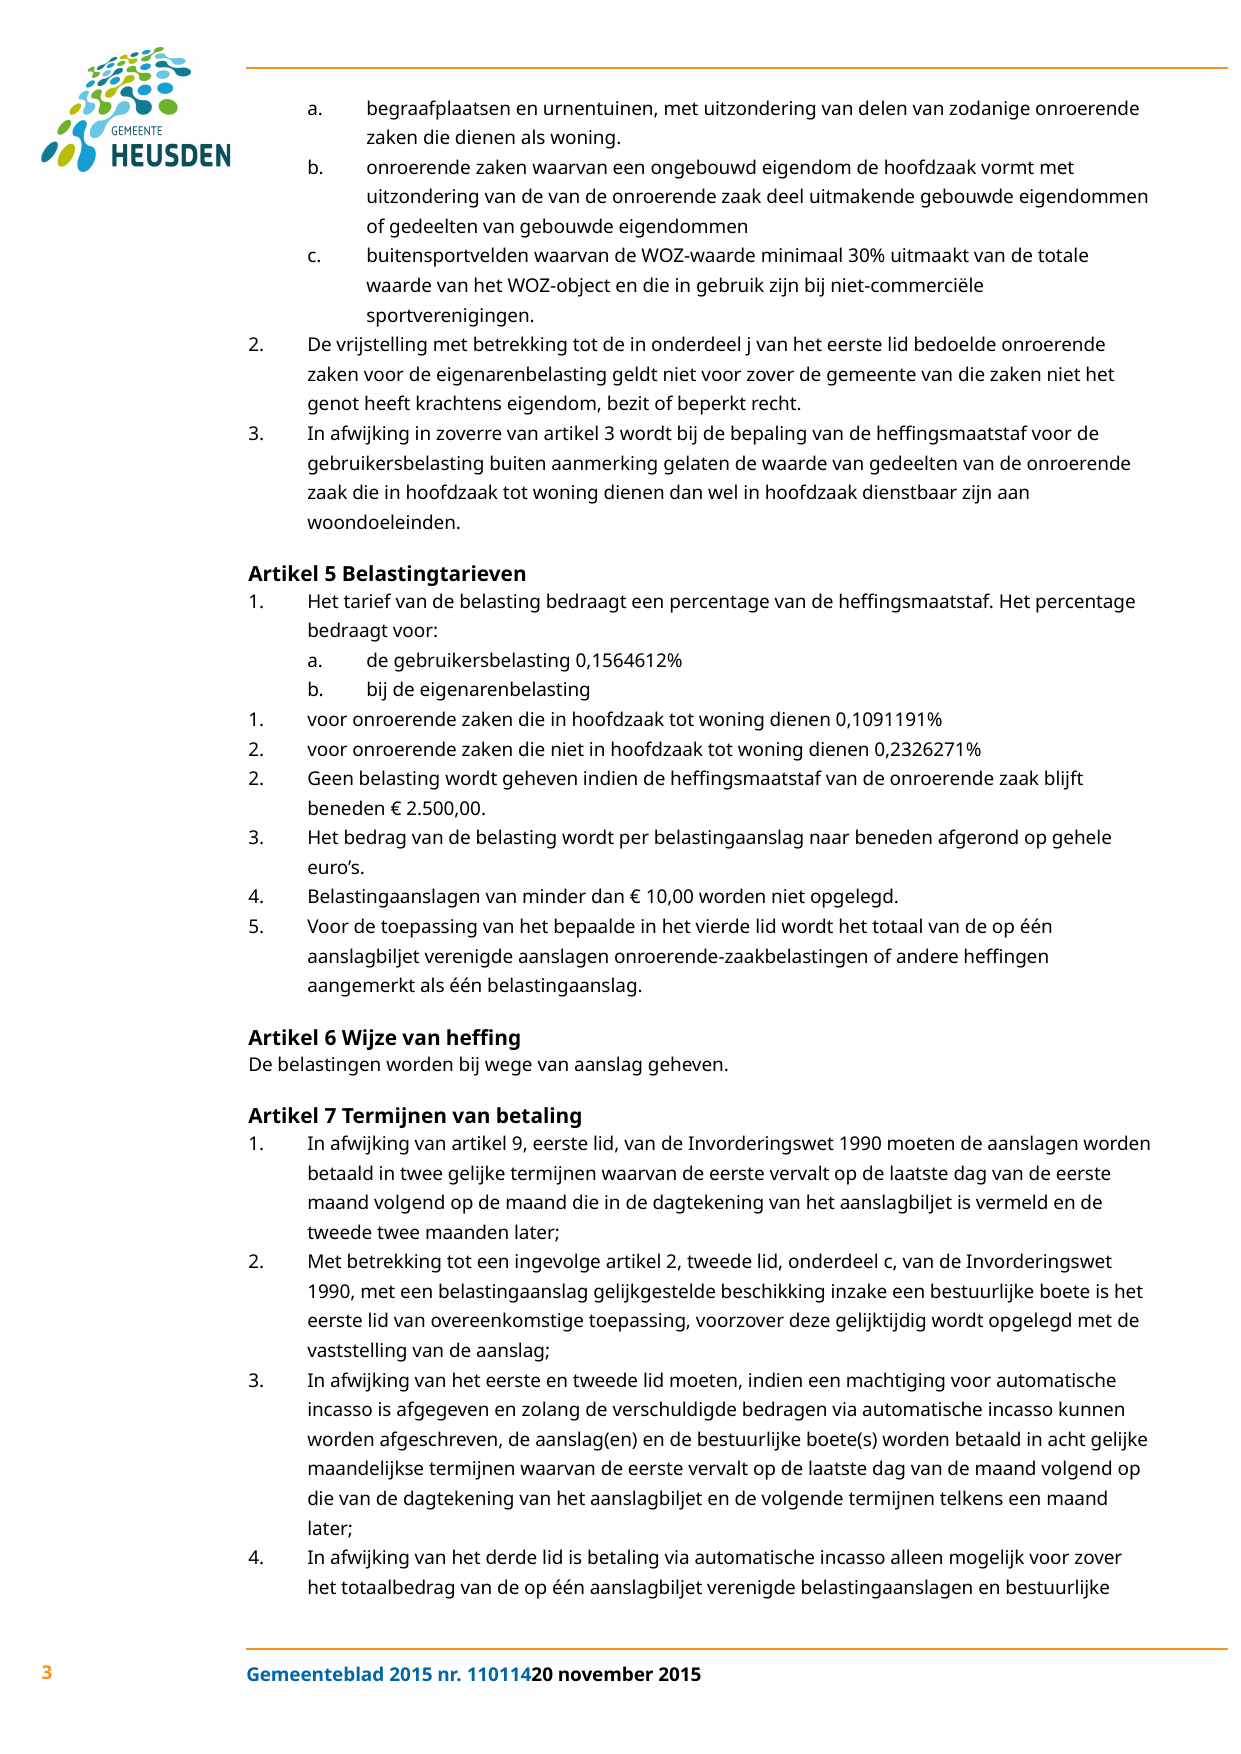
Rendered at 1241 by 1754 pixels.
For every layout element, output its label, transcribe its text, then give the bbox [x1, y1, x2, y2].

list In afwijking van het eerste en tweede lid moeten, indien een machtiging voor automatische incasso is afgegeven en zolang de verschuldigde bedragen via automatische incasso kunnen worden afgeschreven, de aanslag(en) en de bestuurlijke boete(s) worden betaald in acht gelijke maandelijkse termijnen waarvan de eerste vervalt op de laatste dag van de maand volgend op die van de dagtekening van het aanslagbiljet en de volgende termijnen telkens een maand later; [248, 1367, 1152, 1540]
picture [41, 47, 231, 172]
list In afwijking in zoverre van artikel 3 wordt bij de bepaling van de heffingsmaatstaf voor de gebruikersbelasting buiten aanmerking gelaten de waarde van gedeelten van de onroerende zaak die in hoofdzaak tot woning dienen dan wel in hoofdzaak dienstbaar zijn aan woondoeleinden. [248, 420, 1152, 535]
list Met betrekking tot een ingevolge artikel 2, tweede lid, onderdeel c, van de Invorderingswet 1990, met een belastingaanslag gelijkgestelde beschikking inzake een bestuurlijke boete is het eerste lid van overeenkomstige toepassing, voorzover deze gelijktijdig wordt opgelegd met de vaststelling van de aanslag; [248, 1248, 1152, 1363]
text De belastingen worden bij wege van aanslag geheven. [248, 1051, 1152, 1077]
list In afwijking van artikel 9, eerste lid, van de Invorderingswet 1990 moeten de aanslagen worden betaald in twee gelijke termijnen waarvan de eerste vervalt op de laatste dag van de eerste maand volgend op de maand die in de dagtekening van het aanslagbiljet is vermeld en de tweede twee maanden later; [248, 1130, 1152, 1244]
list Het tarief van de belasting bedraagt een percentage van de heffingsmaatstaf. Het percentage bedraagt voor: [248, 588, 1152, 643]
list In afwijking van het derde lid is betaling via automatische incasso alleen mogelijk voor zover het totaalbedrag van de op één aanslagbiljet verenigde belastingaanslagen en bestuurlijke [248, 1544, 1152, 1599]
text Artikel 6 Wijze van heffing [248, 1023, 1152, 1051]
list De vrijstelling met betrekking tot de in onderdeel j van het eerste lid bedoelde onroerende zaken voor de eigenarenbelasting geldt niet voor zover de gemeente van die zaken niet het genot heeft krachtens eigendom, bezit of beperkt recht. [248, 331, 1152, 416]
text Artikel 5 Belastingtarieven [248, 559, 1152, 588]
list Het bedrag van de belasting wordt per belastingaanslag naar beneden afgerond op gehele euro’s. [248, 824, 1152, 880]
list onroerende zaken waarvan een ongebouwd eigendom de hoofdzaak vormt met uitzondering van de van de onroerende zaak deel uitmakende gebouwde eigendommen of gedeelten van gebouwde eigendommen [307, 154, 1152, 239]
list bij de eigenarenbelasting [307, 677, 1152, 702]
list Belastingaanslagen van minder dan € 10,00 worden niet opgelegd. [248, 884, 1152, 909]
text Artikel 7 Termijnen van betaling [248, 1102, 1152, 1130]
list buitensportvelden waarvan de WOZ-waarde minimaal 30% uitmaakt van de totale waarde van het WOZ-object en die in gebruik zijn bij niet-commerciële sportverenigingen. [307, 243, 1152, 328]
list voor onroerende zaken die in hoofdzaak tot woning dienen 0,1091191% [248, 706, 1152, 732]
list voor onroerende zaken die niet in hoofdzaak tot woning dienen 0,2326271% [248, 736, 1152, 761]
list Geen belasting wordt geheven indien de heffingsmaatstaf van de onroerende zaak blijft beneden € 2.500,00. [248, 765, 1152, 821]
list begraafplaatsen en urnentuinen, met uitzondering van delen van zodanige onroerende zaken die dienen als woning. [307, 95, 1152, 150]
list de gebruikersbelasting 0,1564612% [307, 647, 1152, 673]
list Voor de toepassing van het bepaalde in het vierde lid wordt het totaal van de op één aanslagbiljet verenigde aanslagen onroerende-zaakbelastingen of andere heffingen aangemerkt als één belastingaanslag. [248, 913, 1152, 998]
